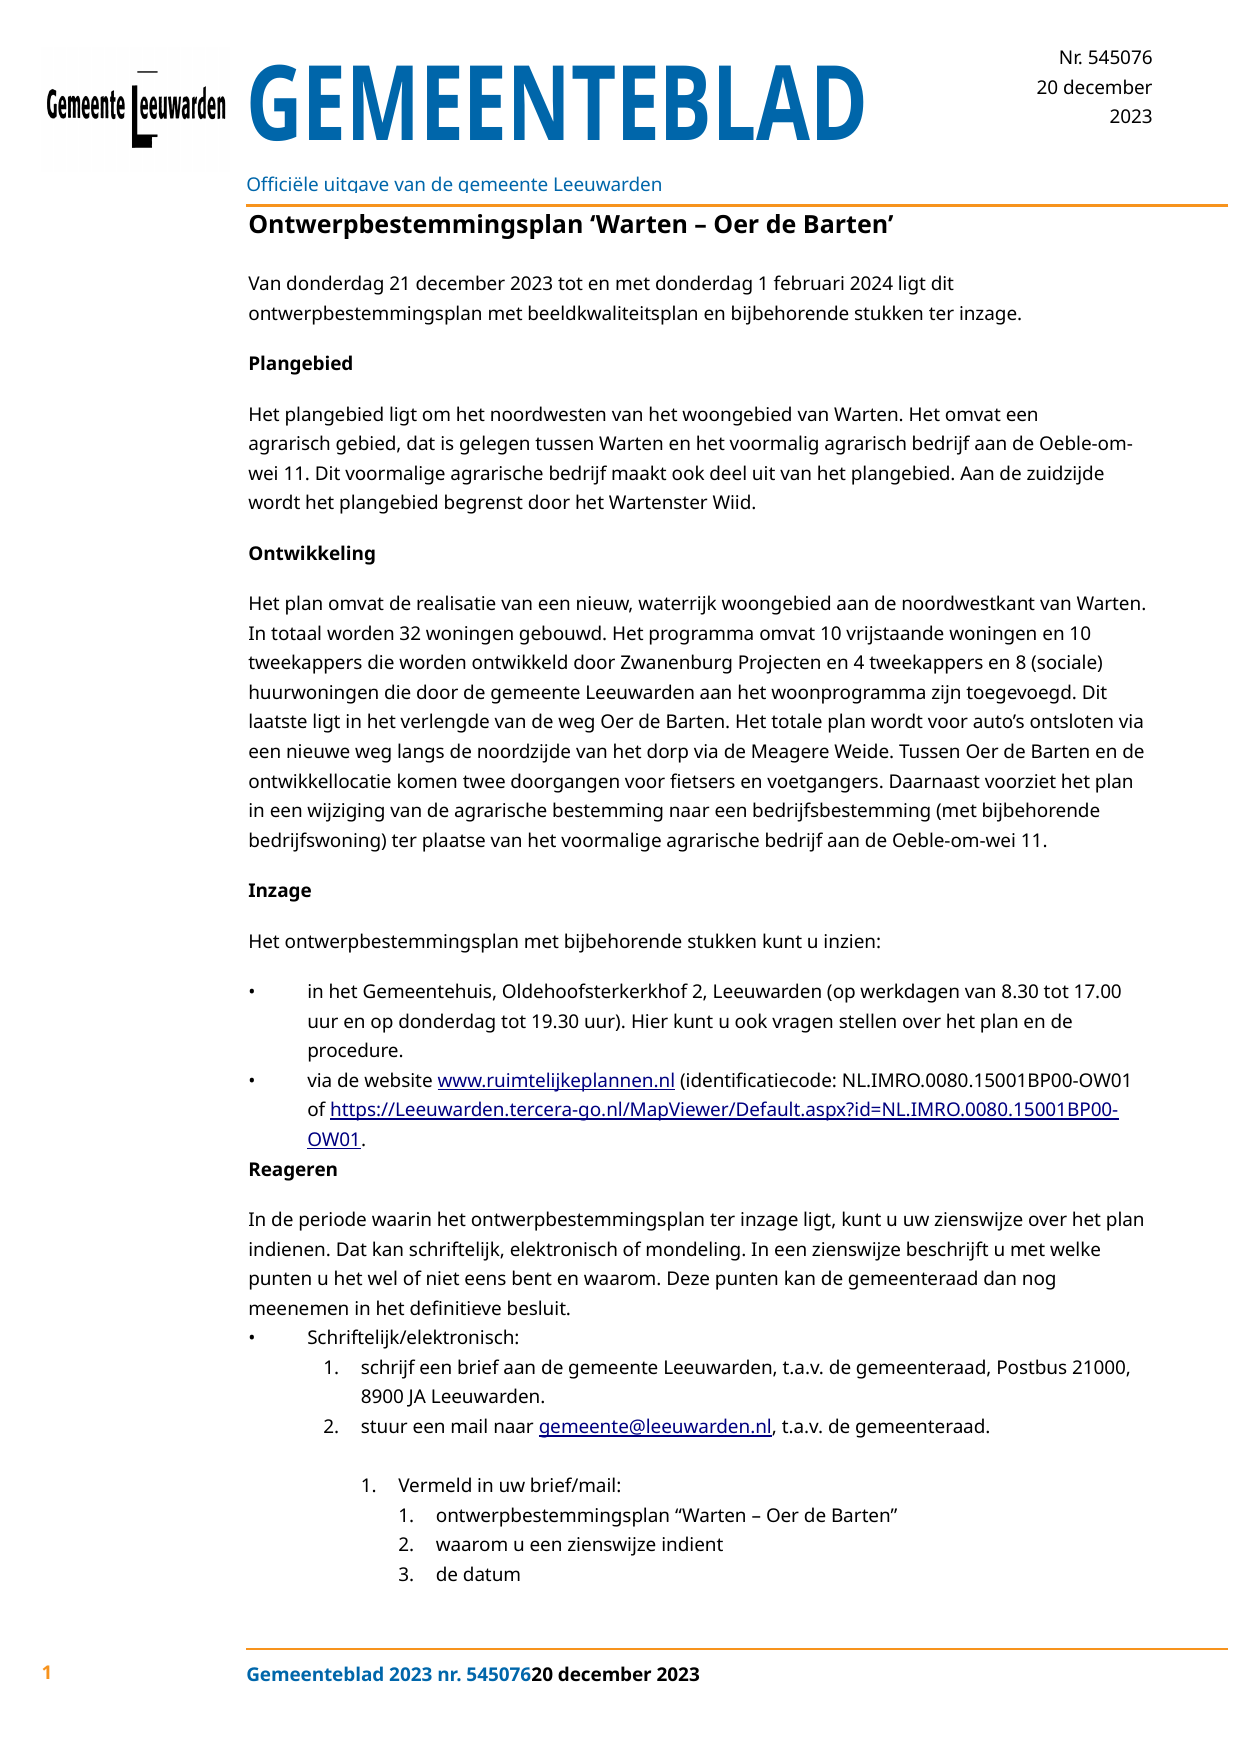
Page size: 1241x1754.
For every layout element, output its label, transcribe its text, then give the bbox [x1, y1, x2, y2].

picture [41, 47, 231, 172]
list ontwerpbestemmingsplan “Warten – Oer de Barten” [398, 1502, 1152, 1528]
text Van donderdag 21 december 2023 tot en met donderdag 1 februari 2024 ligt dit ontwerpbestemmingsplan met beeldkwaliteitsplan en bijbehorende stukken ter inzage. [248, 270, 1152, 326]
text Het ontwerpbestemmingsplan met bijbehorende stukken kunt u inzien: [248, 928, 1152, 953]
list in het Gemeentehuis, Oldehoofsterkerkhof 2, Leeuwarden (op werkdagen van 8.30 tot 17.00 uur en op donderdag tot 19.30 uur). Hier kunt u ook vragen stellen over het plan en de procedure. [248, 978, 1152, 1063]
text In de periode waarin het ontwerpbestemmingsplan ter inzage ligt, kunt u uw zienswijze over het plan indienen. Dat kan schriftelijk, elektronisch of mondeling. In een zienswijze beschrijft u met welke punten u het wel of niet eens bent en waarom. Deze punten kan de gemeenteraad dan nog meenemen in het definitieve besluit. [248, 1206, 1152, 1321]
list waarom u een zienswijze indient [398, 1532, 1152, 1557]
text Inzage [248, 877, 1152, 903]
list Vermeld in uw brief/mail: [361, 1472, 1152, 1498]
list de datum [398, 1561, 1152, 1587]
list Schriftelijk/elektronisch: [248, 1324, 1152, 1350]
text Het plangebied ligt om het noordwesten van het woongebied van Warten. Het omvat een agrarisch gebied, dat is gelegen tussen Warten en het voormalig agrarisch bedrijf aan de Oeble-om-wei 11. Dit voormalige agrarische bedrijf maakt ook deel uit van het plangebied. Aan de zuidzijde wordt het plangebied begrenst door het Wartenster Wiid. [248, 401, 1152, 515]
text Ontwerpbestemmingsplan ‘Warten – Oer de Barten’ [248, 207, 1152, 241]
list via de website www.ruimtelijkeplannen.nl (identificatiecode: NL.IMRO.0080.15001BP00-OW01 of https://Leeuwarden.tercera-go.nl/MapViewer/Default.aspx?id=NL.IMRO.0080.15001BP00-OW01. [248, 1067, 1152, 1152]
text Ontwikkeling [248, 540, 1152, 566]
text Plangebied [248, 350, 1152, 376]
text Het plan omvat de realisatie van een nieuw, waterrijk woongebied aan de noordwestkant van Warten. In totaal worden 32 woningen gebouwd. Het programma omvat 10 vrijstaande woningen en 10 tweekappers die worden ontwikkeld door Zwanenburg Projecten en 4 tweekappers en 8 (sociale) huurwoningen die door de gemeente Leeuwarden aan het woonprogramma zijn toegevoegd. Dit laatste ligt in het verlengde van de weg Oer de Barten. Het totale plan wordt voor auto’s ontsloten via een nieuwe weg langs de noordzijde van het dorp via de Meagere Weide. Tussen Oer de Barten en de ontwikkellocatie komen twee doorgangen voor fietsers en voetgangers. Daarnaast voorziet het plan in een wijziging van de agrarische bestemming naar een bedrijfsbestemming (met bijbehorende bedrijfswoning) ter plaatse van het voormalige agrarische bedrijf aan de Oeble-om-wei 11. [248, 590, 1152, 853]
text Reageren [248, 1156, 1152, 1181]
list stuur een mail naar gemeente@leeuwarden.nl, t.a.v. de gemeenteraad. [323, 1413, 1152, 1439]
list schrijf een brief aan de gemeente Leeuwarden, t.a.v. de gemeenteraad, Postbus 21000, 8900 JA Leeuwarden. [323, 1354, 1152, 1409]
